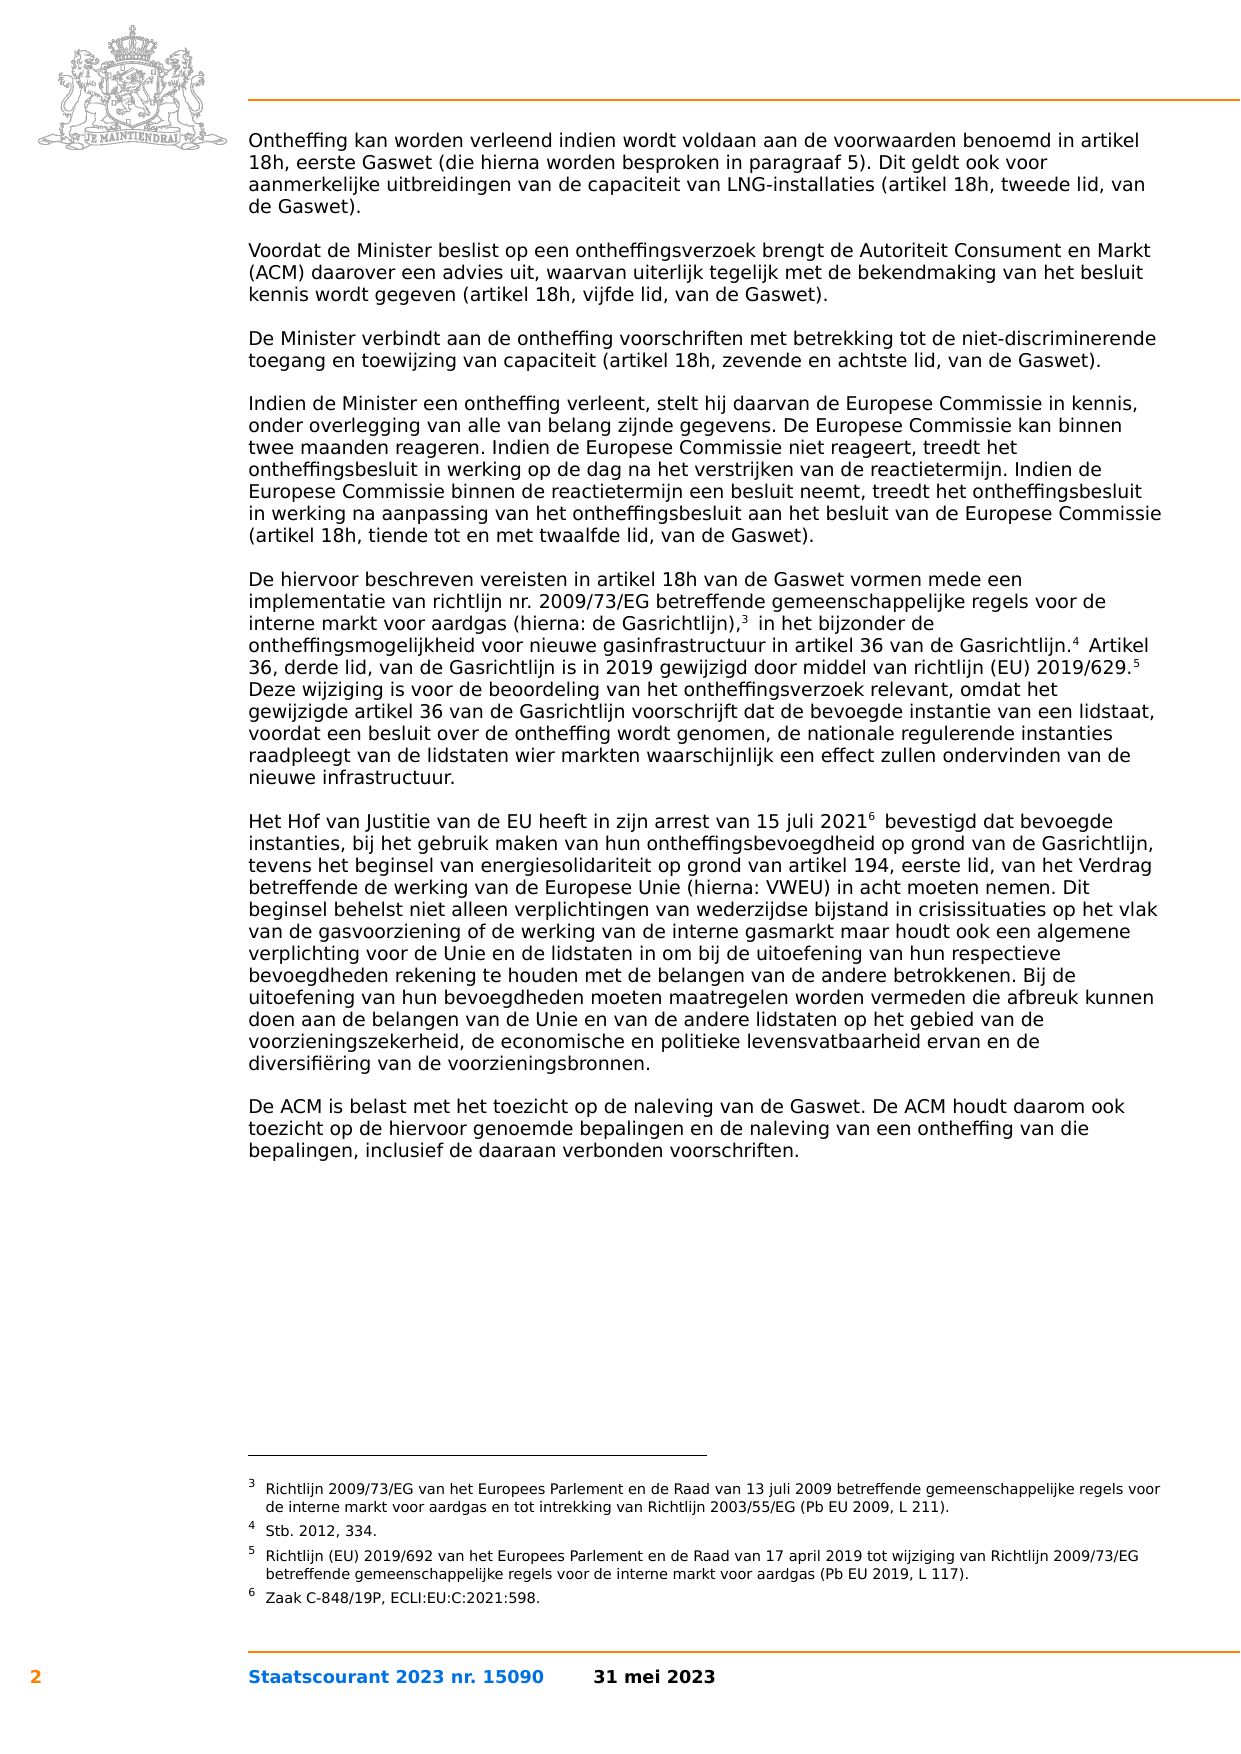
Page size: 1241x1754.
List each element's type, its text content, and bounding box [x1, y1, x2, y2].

text De hiervoor beschreven vereisten in artikel 18h van de Gaswet vormen mede een implementatie van richtlijn nr. 2009/73/EG betreffende gemeenschappelijke regels voor de interne markt voor aardgas (hierna: de Gasrichtlijn), in het bijzonder de ontheffingsmogelijkheid voor nieuwe gasinfrastructuur in artikel 36 van de Gasrichtlijn. Artikel 36, derde lid, van de Gasrichtlijn is in 2019 gewijzigd door middel van richtlijn (EU) 2019/629. Deze wijziging is voor de beoordeling van het ontheffingsverzoek relevant, omdat het gewijzigde artikel 36 van de Gasrichtlijn voorschrijft dat de bevoegde instantie van een lidstaat, voordat een besluit over de ontheffing wordt genomen, de nationale regulerende instanties raadpleegt van de lidstaten wier markten waarschijnlijk een effect zullen ondervinden van de nieuwe infrastructuur. [248, 569, 1163, 789]
text De ACM is belast met het toezicht op de naleving van de Gaswet. De ACM houdt daarom ook toezicht op de hiervoor genoemde bepalingen en de naleving van een ontheffing van die bepalingen, inclusief de daaraan verbonden voorschriften. [248, 1096, 1163, 1162]
picture [38, 25, 227, 150]
text Stb. 2012, 334. [248, 1519, 1163, 1541]
text Richtlijn 2009/73/EG van het Europees Parlement en de Raad van 13 juli 2009 betreffende gemeenschappelijke regels voor de interne markt voor aardgas en tot intrekking van Richtlijn 2003/55/EG (Pb EU 2009, L 211). [248, 1477, 1163, 1516]
text Indien de Minister een ontheffing verleent, stelt hij daarvan de Europese Commissie in kennis, onder overlegging van alle van belang zijnde gegevens. De Europese Commissie kan binnen twee maanden reageren. Indien de Europese Commissie niet reageert, treedt het ontheffingsbesluit in werking op de dag na het verstrijken van de reactietermijn. Indien de Europese Commissie binnen de reactietermijn een besluit neemt, treedt het ontheffingsbesluit in werking na aanpassing van het ontheffingsbesluit aan het besluit van de Europese Commissie (artikel 18h, tiende tot en met twaalfde lid, van de Gaswet). [248, 393, 1163, 547]
text Ontheffing kan worden verleend indien wordt voldaan aan de voorwaarden benoemd in artikel 18h, eerste Gaswet (die hierna worden besproken in paragraaf 5). Dit geldt ook voor aanmerkelijke uitbreidingen van de capaciteit van LNG-installaties (artikel 18h, tweede lid, van de Gaswet). [248, 130, 1163, 218]
text Het Hof van Justitie van de EU heeft in zijn arrest van 15 juli 2021 bevestigd dat bevoegde instanties, bij het gebruik maken van hun ontheffingsbevoegdheid op grond van de Gasrichtlijn, tevens het beginsel van energiesolidariteit op grond van artikel 194, eerste lid, van het Verdrag betreffende de werking van de Europese Unie (hierna: VWEU) in acht moeten nemen. Dit beginsel behelst niet alleen verplichtingen van wederzijdse bijstand in crisissituaties op het vlak van de gasvoorziening of de werking van de interne gasmarkt maar houdt ook een algemene verplichting voor de Unie en de lidstaten in om bij de uitoefening van hun respectieve bevoegdheden rekening te houden met de belangen van de andere betrokkenen. Bij de uitoefening van hun bevoegdheden moeten maatregelen worden vermeden die afbreuk kunnen doen aan de belangen van de Unie en van de andere lidstaten op het gebied van de voorzieningszekerheid, de economische en politieke levensvatbaarheid ervan en de diversifiëring van de voorzieningsbronnen. [248, 811, 1163, 1074]
text De Minister verbindt aan de ontheffing voorschriften met betrekking tot de niet-discriminerende toegang en toewijzing van capaciteit (artikel 18h, zevende en achtste lid, van de Gaswet). [248, 327, 1163, 371]
text Richtlijn (EU) 2019/692 van het Europees Parlement en de Raad van 17 april 2019 tot wijziging van Richtlijn 2009/73/EG betreffende gemeenschappelijke regels voor de interne markt voor aardgas (Pb EU 2019, L 117). [248, 1544, 1163, 1583]
text Voordat de Minister beslist op een ontheffingsverzoek brengt de Autoriteit Consument en Markt (ACM) daarover een advies uit, waarvan uiterlijk tegelijk met de bekendmaking van het besluit kennis wordt gegeven (artikel 18h, vijfde lid, van de Gaswet). [248, 240, 1163, 306]
text Zaak C-848/19P, ECLI:EU:C:2021:598. [248, 1586, 1163, 1608]
